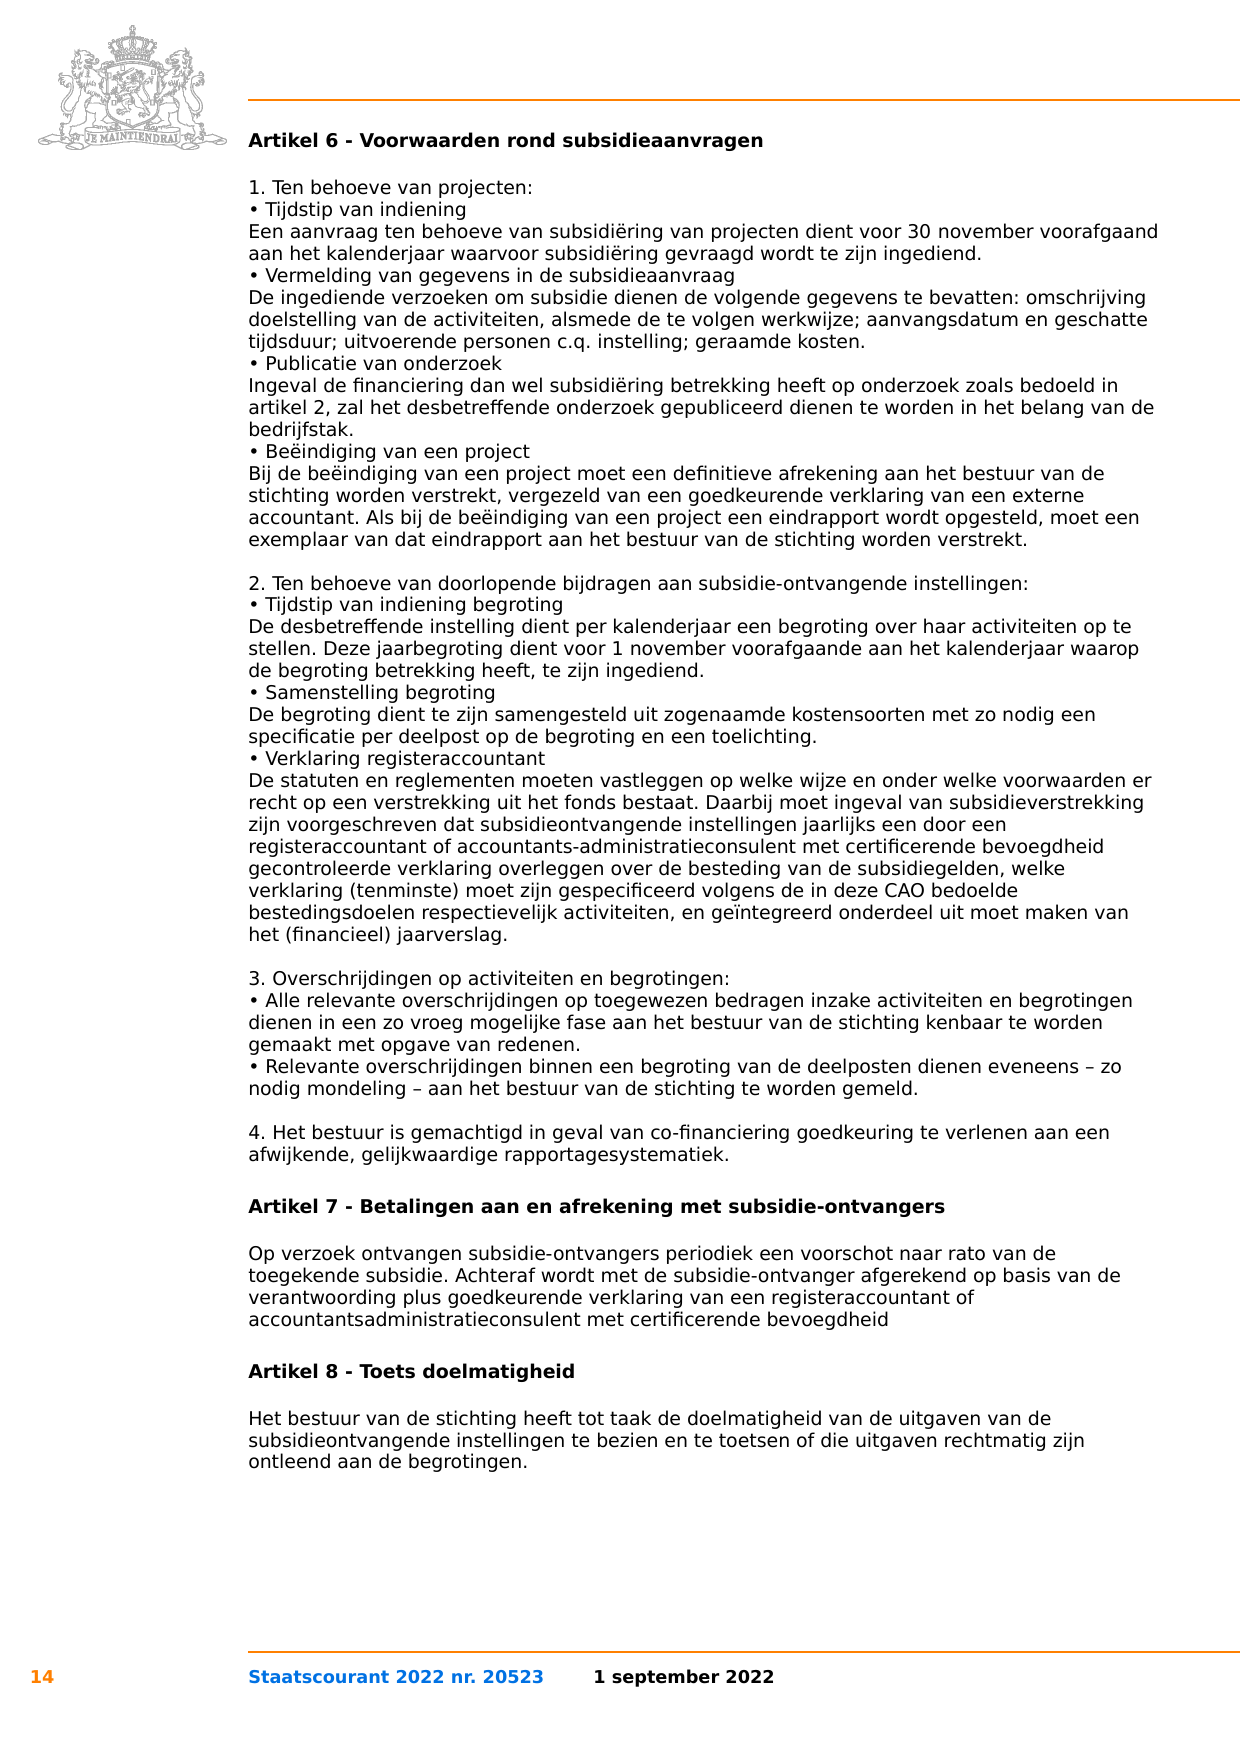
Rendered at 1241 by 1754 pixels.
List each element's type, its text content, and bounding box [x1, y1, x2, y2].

text • Publicatie van onderzoek [248, 353, 1163, 375]
text • Tijdstip van indiening begroting [248, 594, 1163, 616]
text Ingeval de financiering dan wel subsidiëring betrekking heeft op onderzoek zoals bedoeld in artikel 2, zal het desbetreffende onderzoek gepubliceerd dienen te worden in het belang van de bedrijfstak. [248, 375, 1163, 441]
text • Vermelding van gegevens in de subsidieaanvraag [248, 265, 1163, 287]
text Bij de beëindiging van een project moet een definitieve afrekening aan het bestuur van de stichting worden verstrekt, vergezeld van een goedkeurende verklaring van een externe accountant. Als bij de beëindiging van een project een eindrapport wordt opgesteld, moet een exemplaar van dat eindrapport aan het bestuur van de stichting worden verstrekt. [248, 463, 1163, 551]
text 1. Ten behoeve van projecten: [248, 177, 1163, 199]
subtitle Artikel 8 - Toets doelmatigheid [248, 1361, 1163, 1382]
text 3. Overschrijdingen op activiteiten en begrotingen: [248, 968, 1163, 990]
text Op verzoek ontvangen subsidie-ontvangers periodiek een voorschot naar rato van de toegekende subsidie. Achteraf wordt met de subsidie-ontvanger afgerekend op basis van de verantwoording plus goedkeurende verklaring van een registeraccountant of accountantsadministratieconsulent met certificerende bevoegdheid [248, 1243, 1163, 1331]
text 2. Ten behoeve van doorlopende bijdragen aan subsidie-ontvangende instellingen: [248, 572, 1163, 594]
text • Relevante overschrijdingen binnen een begroting van de deelposten dienen eveneens – zo nodig mondeling – aan het bestuur van de stichting te worden gemeld. [248, 1056, 1163, 1100]
text Een aanvraag ten behoeve van subsidiëring van projecten dient voor 30 november voorafgaand aan het kalenderjaar waarvoor subsidiëring gevraagd wordt te zijn ingediend. [248, 221, 1163, 265]
text De begroting dient te zijn samengesteld uit zogenaamde kostensoorten met zo nodig een specificatie per deelpost op de begroting en een toelichting. [248, 704, 1163, 748]
text De statuten en reglementen moeten vastleggen op welke wijze en onder welke voorwaarden er recht op een verstrekking uit het fonds bestaat. Daarbij moet ingeval van subsidieverstrekking zijn voorgeschreven dat subsidieontvangende instellingen jaarlijks een door een registeraccountant of accountants-administratieconsulent met certificerende bevoegdheid gecontroleerde verklaring overleggen over de besteding van de subsidiegelden, welke verklaring (tenminste) moet zijn gespecificeerd volgens de in deze CAO bedoelde bestedingsdoelen respectievelijk activiteiten, en geïntegreerd onderdeel uit moet maken van het (financieel) jaarverslag. [248, 770, 1163, 946]
subtitle Artikel 6 - Voorwaarden rond subsidieaanvragen [248, 130, 1163, 152]
subtitle Artikel 7 - Betalingen aan en afrekening met subsidie-ontvangers [248, 1196, 1163, 1218]
text • Beëindiging van een project [248, 441, 1163, 463]
text De desbetreffende instelling dient per kalenderjaar een begroting over haar activiteiten op te stellen. Deze jaarbegroting dient voor 1 november voorafgaande aan het kalenderjaar waarop de begroting betrekking heeft, te zijn ingediend. [248, 616, 1163, 682]
text 4. Het bestuur is gemachtigd in geval van co-financiering goedkeuring te verlenen aan een afwijkende, gelijkwaardige rapportagesystematiek. [248, 1122, 1163, 1166]
text • Tijdstip van indiening [248, 199, 1163, 221]
text • Verklaring registeraccountant [248, 748, 1163, 770]
text • Alle relevante overschrijdingen op toegewezen bedragen inzake activiteiten en begrotingen dienen in een zo vroeg mogelijke fase aan het bestuur van de stichting kenbaar te worden gemaakt met opgave van redenen. [248, 990, 1163, 1056]
text • Samenstelling begroting [248, 682, 1163, 704]
picture [38, 25, 227, 150]
text De ingediende verzoeken om subsidie dienen de volgende gegevens te bevatten: omschrijving doelstelling van de activiteiten, alsmede de te volgen werkwijze; aanvangsdatum en geschatte tijdsduur; uitvoerende personen c.q. instelling; geraamde kosten. [248, 287, 1163, 353]
text Het bestuur van de stichting heeft tot taak de doelmatigheid van de uitgaven van de subsidieontvangende instellingen te bezien en te toetsen of die uitgaven rechtmatig zijn ontleend aan de begrotingen. [248, 1407, 1163, 1473]
